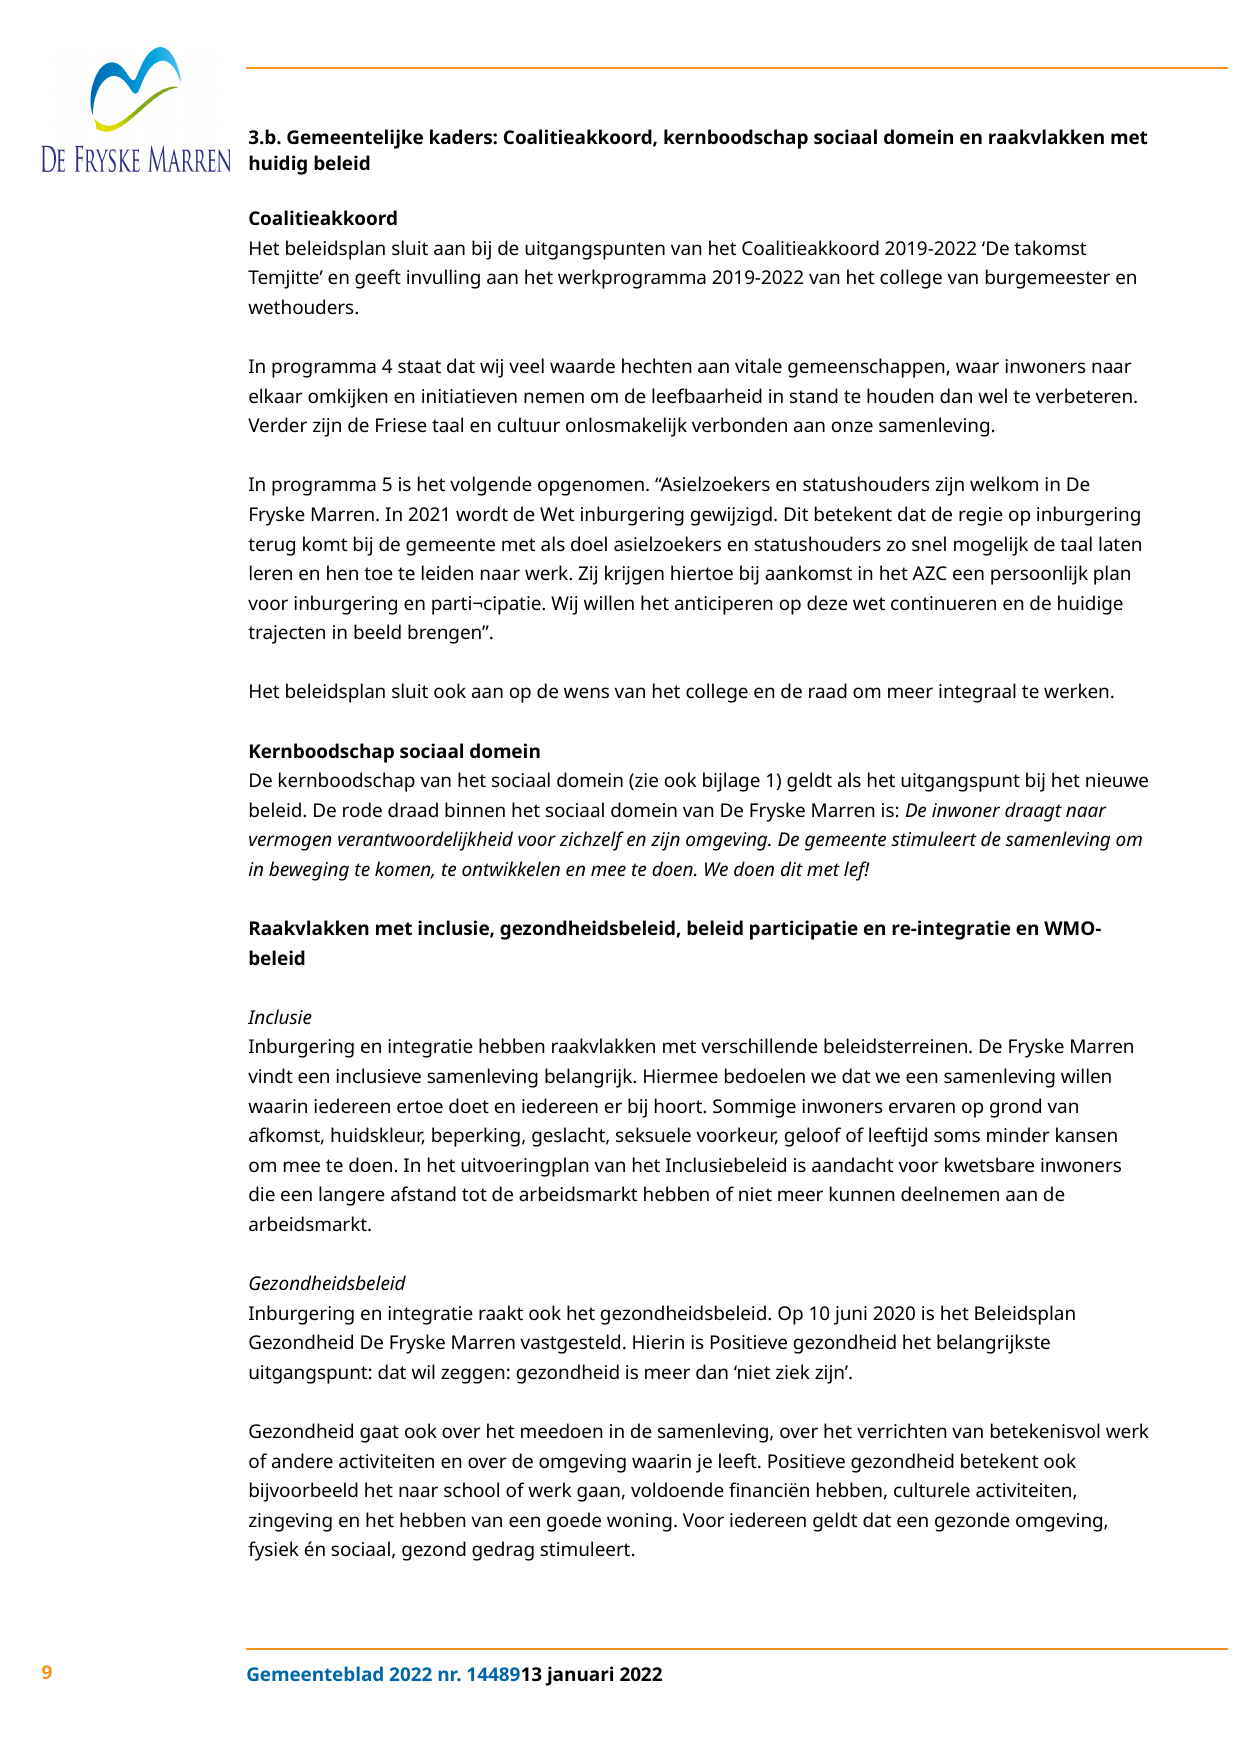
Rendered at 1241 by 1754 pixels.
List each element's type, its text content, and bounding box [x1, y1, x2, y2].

text Het beleidsplan sluit aan bij de uitgangspunten van het Coalitieakkoord 2019-2022 ‘De takomst Temjitte’ en geeft invulling aan het werkprogramma 2019-2022 van het college van burgemeester en wethouders. [248, 235, 1152, 320]
text Kernboodschap sociaal domein [248, 738, 1152, 764]
text Gezondheid gaat ook over het meedoen in de samenleving, over het verrichten van betekenisvol werk of andere activiteiten en over de omgeving waarin je leeft. Positieve gezondheid betekent ook bijvoorbeeld het naar school of werk gaan, voldoende financiën hebben, culturele activiteiten, zingeving en het hebben van een goede woning. Voor iedereen geldt dat een gezonde omgeving, fysiek én sociaal, gezond gedrag stimuleert. [248, 1418, 1152, 1562]
text Coalitieakkoord [248, 205, 1152, 231]
text In programma 5 is het volgende opgenomen. “Asielzoekers en statushouders zijn welkom in De Fryske Marren. In 2021 wordt de Wet inburgering gewijzigd. Dit betekent dat de regie op inburgering terug komt bij de gemeente met als doel asielzoekers en statushouders zo snel mogelijk de taal laten leren en hen toe te leiden naar werk. Zij krijgen hiertoe bij aankomst in het AZC een persoonlijk plan voor inburgering en parti¬cipatie. Wij willen het anticiperen op deze wet continueren en de huidige trajecten in beeld brengen”. [248, 472, 1152, 645]
text In programma 4 staat dat wij veel waarde hechten aan vitale gemeenschappen, waar inwoners naar elkaar omkijken en initiatieven nemen om de leefbaarheid in stand te houden dan wel te verbeteren. Verder zijn de Friese taal en cultuur onlosmakelijk verbonden aan onze samenleving. [248, 353, 1152, 438]
text Gezondheidsbeleid [248, 1270, 1152, 1296]
text De kernboodschap van het sociaal domein (zie ook bijlage 1) geldt als het uitgangspunt bij het nieuwe beleid. De rode draad binnen het sociaal domein van De Fryske Marren is: De inwoner draagt naar vermogen verantwoordelijkheid voor zichzelf en zijn omgeving. De gemeente stimuleert de samenleving om in beweging te komen, te ontwikkelen en mee te doen. We doen dit met lef! [248, 767, 1152, 882]
text Inclusie [248, 1004, 1152, 1030]
text Het beleidsplan sluit ook aan op de wens van het college en de raad om meer integraal te werken. [248, 679, 1152, 704]
text Inburgering en integratie hebben raakvlakken met verschillende beleidsterreinen. De Fryske Marren vindt een inclusieve samenleving belangrijk. Hiermee bedoelen we dat we een samenleving willen waarin iedereen ertoe doet en iedereen er bij hoort. Sommige inwoners ervaren op grond van afkomst, huidskleur, beperking, geslacht, seksuele voorkeur, geloof of leeftijd soms minder kansen om mee te doen. In het uitvoeringplan van het Inclusiebeleid is aandacht voor kwetsbare inwoners die een langere afstand tot de arbeidsmarkt hebben of niet meer kunnen deelnemen aan de arbeidsmarkt. [248, 1034, 1152, 1237]
text Raakvlakken met inclusie, gezondheidsbeleid, beleid participatie en re-integratie en WMO-beleid [248, 915, 1152, 971]
text 3.b. Gemeentelijke kaders: Coalitieakkoord, kernboodschap sociaal domein en raakvlakken met huidig beleid [248, 124, 1152, 176]
picture [41, 47, 231, 172]
text Inburgering en integratie raakt ook het gezondheidsbeleid. Op 10 juni 2020 is het Beleidsplan Gezondheid De Fryske Marren vastgesteld. Hierin is Positieve gezondheid het belangrijkste uitgangspunt: dat wil zeggen: gezondheid is meer dan ‘niet ziek zijn’. [248, 1300, 1152, 1385]
